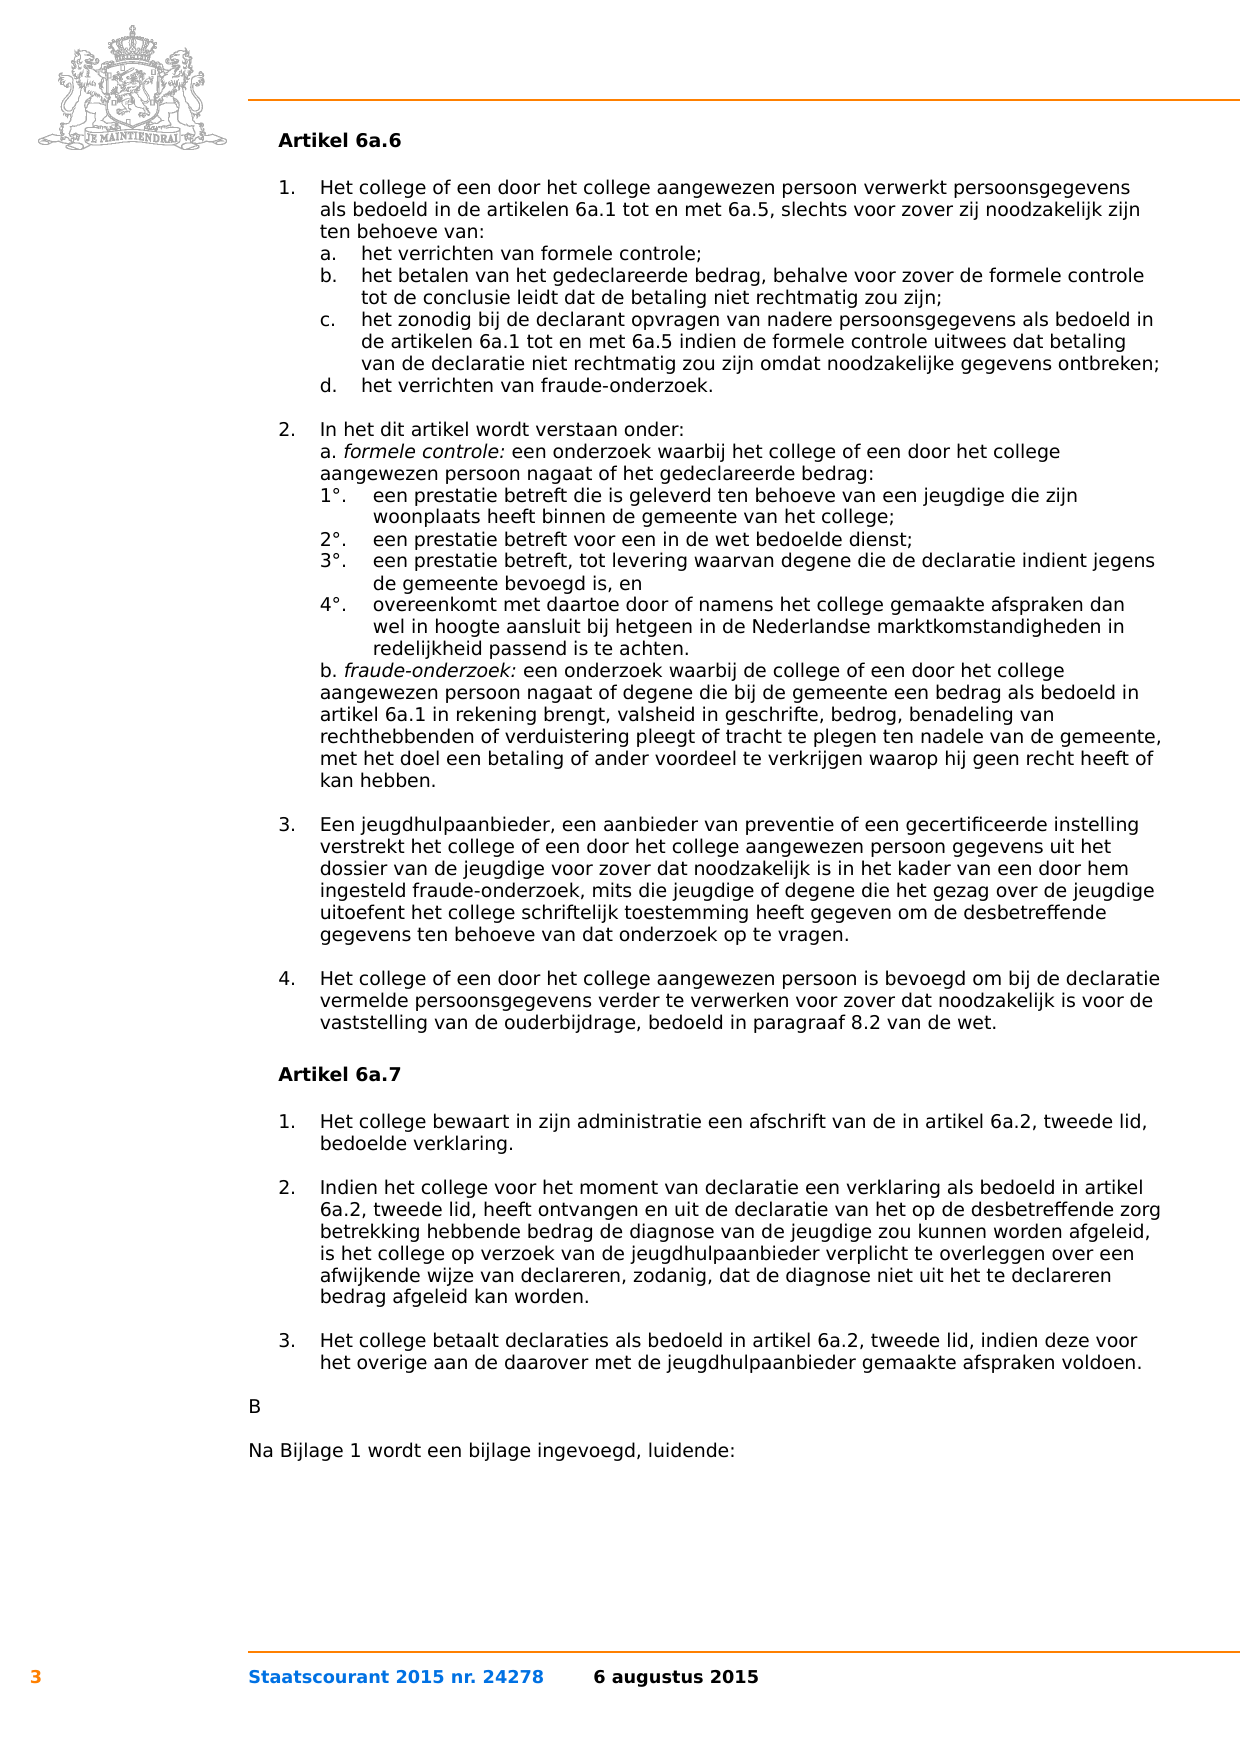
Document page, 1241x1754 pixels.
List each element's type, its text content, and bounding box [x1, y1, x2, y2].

text 3. Het college betaalt declaraties als bedoeld in artikel 6a.2, tweede lid, indien deze voor het overige aan de daarover met de jeugdhulpaanbieder gemaakte afspraken voldoen. [278, 1330, 1163, 1374]
subtitle Artikel 6a.6 [278, 130, 1163, 152]
text B [248, 1396, 1163, 1418]
text b. fraude-onderzoek: een onderzoek waarbij de college of een door het college aangewezen persoon nagaat of degene die bij de gemeente een bedrag als bedoeld in artikel 6a.1 in rekening brengt, valsheid in geschrifte, bedrog, benadeling van rechthebbenden of verduistering pleegt of tracht te plegen ten nadele van de gemeente, met het doel een betaling of ander voordeel te verkrijgen waarop hij geen recht heeft of kan hebben. [319, 660, 1163, 792]
text 2°. een prestatie betreft voor een in de wet bedoelde dienst; [319, 528, 1163, 550]
text a. het verrichten van formele controle; [319, 243, 1163, 265]
text d. het verrichten van fraude-onderzoek. [319, 375, 1163, 397]
text 1°. een prestatie betreft die is geleverd ten behoeve van een jeugdige die zijn woonplaats heeft binnen de gemeente van het college; [319, 484, 1163, 528]
text 1. Het college of een door het college aangewezen persoon verwerkt persoonsgegevens als bedoeld in de artikelen 6a.1 tot en met 6a.5, slechts voor zover zij noodzakelijk zijn ten behoeve van: [278, 177, 1163, 243]
text 1. Het college bewaart in zijn administratie een afschrift van de in artikel 6a.2, tweede lid, bedoelde verklaring. [278, 1111, 1163, 1155]
text a. formele controle: een onderzoek waarbij het college of een door het college aangewezen persoon nagaat of het gedeclareerde bedrag: [319, 441, 1163, 484]
subtitle Artikel 6a.7 [278, 1064, 1163, 1086]
text 2. Indien het college voor het moment van declaratie een verklaring als bedoeld in artikel 6a.2, tweede lid, heeft ontvangen en uit de declaratie van het op de desbetreffende zorg betrekking hebbende bedrag de diagnose van de jeugdige zou kunnen worden afgeleid, is het college op verzoek van de jeugdhulpaanbieder verplicht te overleggen over een afwijkende wijze van declareren, zodanig, dat de diagnose niet uit het te declareren bedrag afgeleid kan worden. [278, 1177, 1163, 1308]
text 4°. overeenkomt met daartoe door of namens het college gemaakte afspraken dan wel in hoogte aansluit bij hetgeen in de Nederlandse marktkomstandigheden in redelijkheid passend is te achten. [319, 594, 1163, 660]
picture [38, 25, 227, 150]
text 3°. een prestatie betreft, tot levering waarvan degene die de declaratie indient jegens de gemeente bevoegd is, en [319, 550, 1163, 594]
text Na Bijlage 1 wordt een bijlage ingevoegd, luidende: [248, 1440, 1163, 1462]
text 2. In het dit artikel wordt verstaan onder: [278, 418, 1163, 441]
text 3. Een jeugdhulpaanbieder, een aanbieder van preventie of een gecertificeerde instelling verstrekt het college of een door het college aangewezen persoon gegevens uit het dossier van de jeugdige voor zover dat noodzakelijk is in het kader van een door hem ingesteld fraude-onderzoek, mits die jeugdige of degene die het gezag over de jeugdige uitoefent het college schriftelijk toestemming heeft gegeven om de desbetreffende gegevens ten behoeve van dat onderzoek op te vragen. [278, 814, 1163, 946]
text b. het betalen van het gedeclareerde bedrag, behalve voor zover de formele controle tot de conclusie leidt dat de betaling niet rechtmatig zou zijn; [319, 265, 1163, 309]
text c. het zonodig bij de declarant opvragen van nadere persoonsgegevens als bedoeld in de artikelen 6a.1 tot en met 6a.5 indien de formele controle uitwees dat betaling van de declaratie niet rechtmatig zou zijn omdat noodzakelijke gegevens ontbreken; [319, 309, 1163, 375]
text 4. Het college of een door het college aangewezen persoon is bevoegd om bij de declaratie vermelde persoonsgegevens verder te verwerken voor zover dat noodzakelijk is voor de vaststelling van de ouderbijdrage, bedoeld in paragraaf 8.2 van de wet. [278, 968, 1163, 1034]
